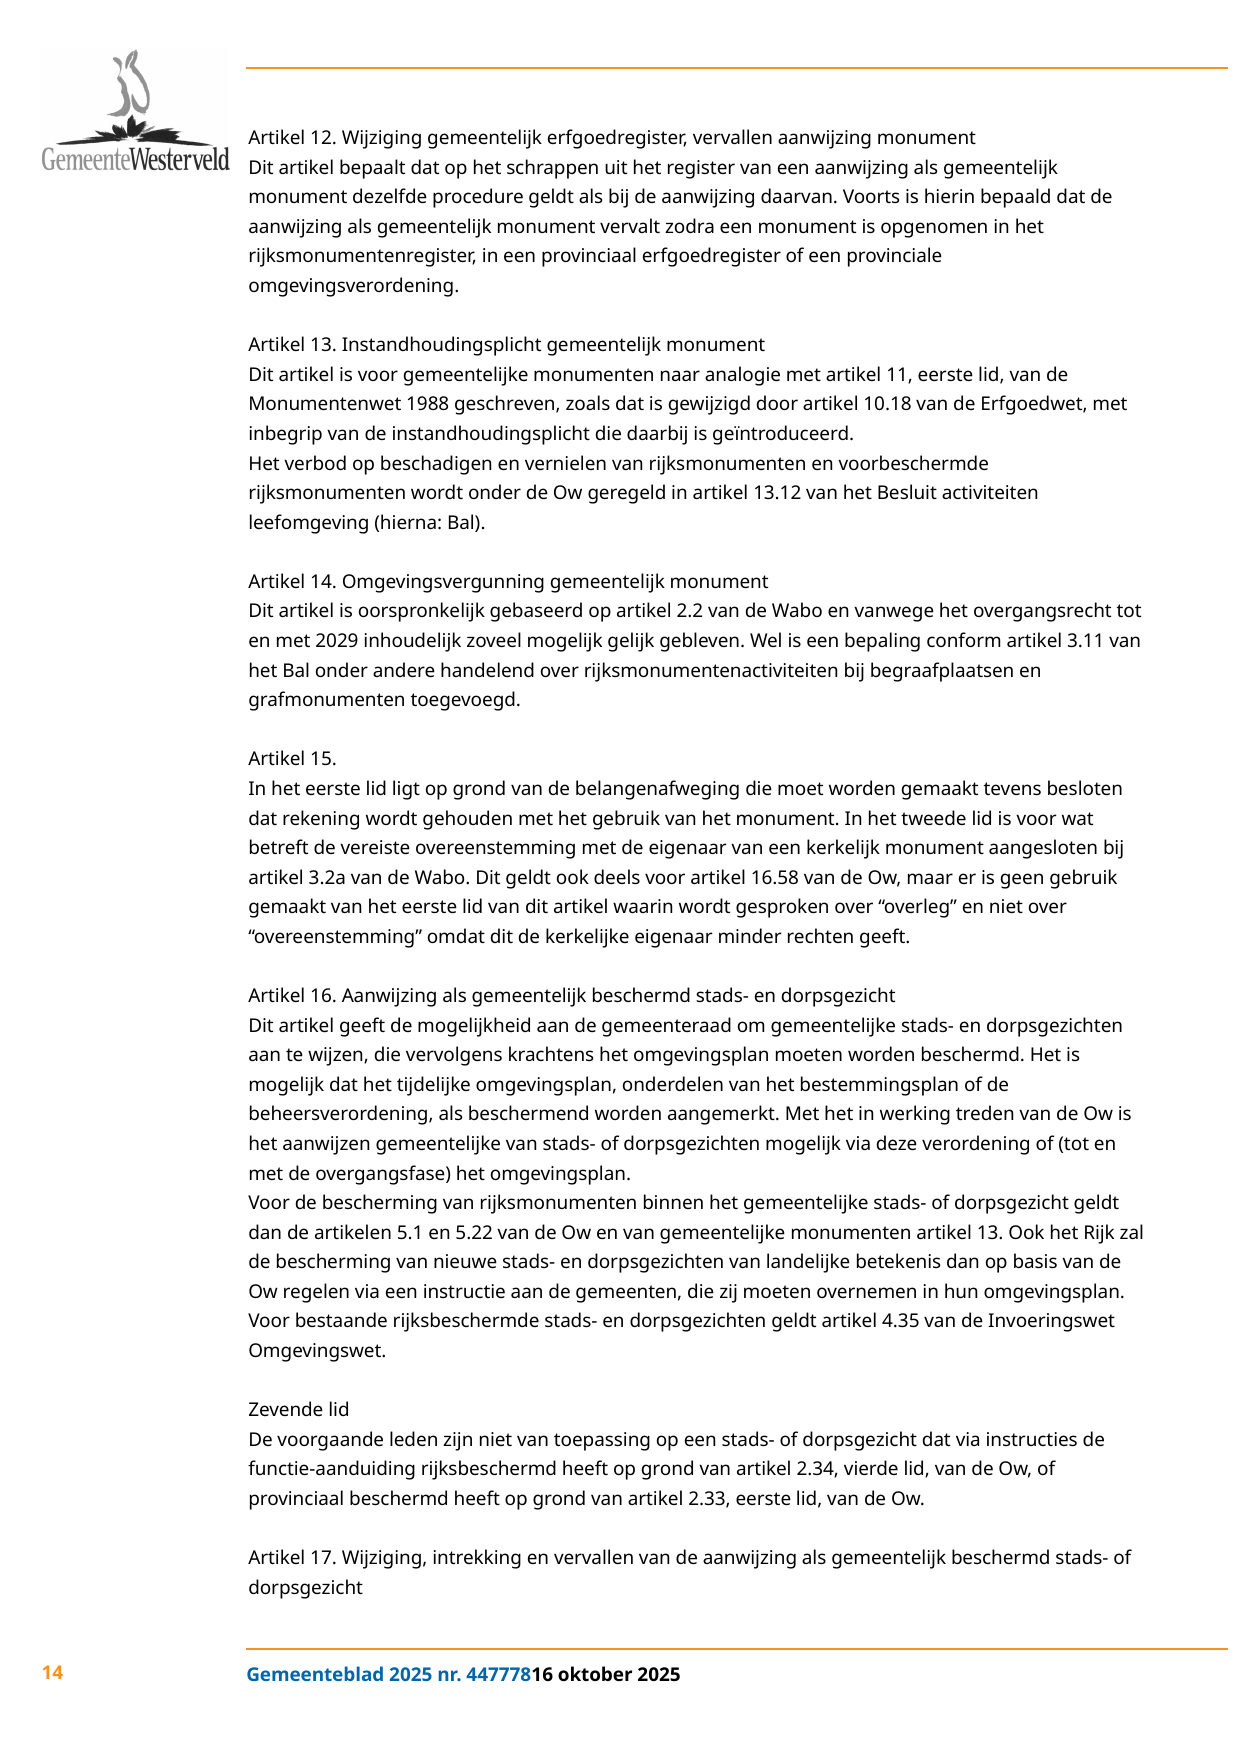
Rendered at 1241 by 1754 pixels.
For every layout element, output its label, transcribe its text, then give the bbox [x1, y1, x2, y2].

text Artikel 12. Wijziging gemeentelijk erfgoedregister, vervallen aanwijzing monument [248, 124, 1152, 150]
text Dit artikel geeft de mogelijkheid aan de gemeenteraad om gemeentelijke stads- en dorpsgezichten aan te wijzen, die vervolgens krachtens het omgevingsplan moeten worden beschermd. Het is mogelijk dat het tijdelijke omgevingsplan, onderdelen van het bestemmingsplan of de beheersverordening, als beschermend worden aangemerkt. Met het in werking treden van de Ow is het aanwijzen gemeentelijke van stads- of dorpsgezichten mogelijk via deze verordening of (tot en met de overgangsfase) het omgevingsplan. [248, 1012, 1152, 1186]
text Artikel 16. Aanwijzing als gemeentelijk beschermd stads- en dorpsgezicht [248, 982, 1152, 1008]
text Zevende lid [248, 1396, 1152, 1422]
text Dit artikel is oorspronkelijk gebaseerd op artikel 2.2 van de Wabo en vanwege het overgangsrecht tot en met 2029 inhoudelijk zoveel mogelijk gelijk gebleven. Wel is een bepaling conform artikel 3.11 van het Bal onder andere handelend over rijksmonumentenactiviteiten bij begraafplaatsen en grafmonumenten toegevoegd. [248, 598, 1152, 712]
text Voor de bescherming van rijksmonumenten binnen het gemeentelijke stads- of dorpsgezicht geldt dan de artikelen 5.1 en 5.22 van de Ow en van gemeentelijke monumenten artikel 13. Ook het Rijk zal de bescherming van nieuwe stads- en dorpsgezichten van landelijke betekenis dan op basis van de Ow regelen via een instructie aan de gemeenten, die zij moeten overnemen in hun omgevingsplan. Voor bestaande rijksbeschermde stads- en dorpsgezichten geldt artikel 4.35 van de Invoeringswet Omgevingswet. [248, 1189, 1152, 1363]
text Dit artikel is voor gemeentelijke monumenten naar analogie met artikel 11, eerste lid, van de Monumentenwet 1988 geschreven, zoals dat is gewijzigd door artikel 10.18 van de Erfgoedwet, met inbegrip van de instandhoudingsplicht die daarbij is geïntroduceerd. [248, 361, 1152, 446]
picture [41, 47, 231, 172]
text Het verbod op beschadigen en vernielen van rijksmonumenten en voorbeschermde rijksmonumenten wordt onder de Ow geregeld in artikel 13.12 van het Besluit activiteiten leefomgeving (hierna: Bal). [248, 450, 1152, 535]
text Artikel 14. Omgevingsvergunning gemeentelijk monument [248, 568, 1152, 594]
text De voorgaande leden zijn niet van toepassing op een stads- of dorpsgezicht dat via instructies de functie-aanduiding rijksbeschermd heeft op grond van artikel 2.34, vierde lid, van de Ow, of provinciaal beschermd heeft op grond van artikel 2.33, eerste lid, van de Ow. [248, 1426, 1152, 1511]
text In het eerste lid ligt op grond van de belangenafweging die moet worden gemaakt tevens besloten dat rekening wordt gehouden met het gebruik van het monument. In het tweede lid is voor wat betreft de vereiste overeenstemming met de eigenaar van een kerkelijk monument aangesloten bij artikel 3.2a van de Wabo. Dit geldt ook deels voor artikel 16.58 van de Ow, maar er is geen gebruik gemaakt van het eerste lid van dit artikel waarin wordt gesproken over “overleg” en niet over “overeenstemming” omdat dit de kerkelijke eigenaar minder rechten geeft. [248, 775, 1152, 949]
text Artikel 17. Wijziging, intrekking en vervallen van de aanwijzing als gemeentelijk beschermd stads- of dorpsgezicht [248, 1544, 1152, 1600]
text Dit artikel bepaalt dat op het schrappen uit het register van een aanwijzing als gemeentelijk monument dezelfde procedure geldt als bij de aanwijzing daarvan. Voorts is hierin bepaald dat de aanwijzing als gemeentelijk monument vervalt zodra een monument is opgenomen in het rijksmonumentenregister, in een provinciaal erfgoedregister of een provinciale omgevingsverordening. [248, 154, 1152, 298]
text Artikel 15. [248, 746, 1152, 771]
text Artikel 13. Instandhoudingsplicht gemeentelijk monument [248, 331, 1152, 357]
